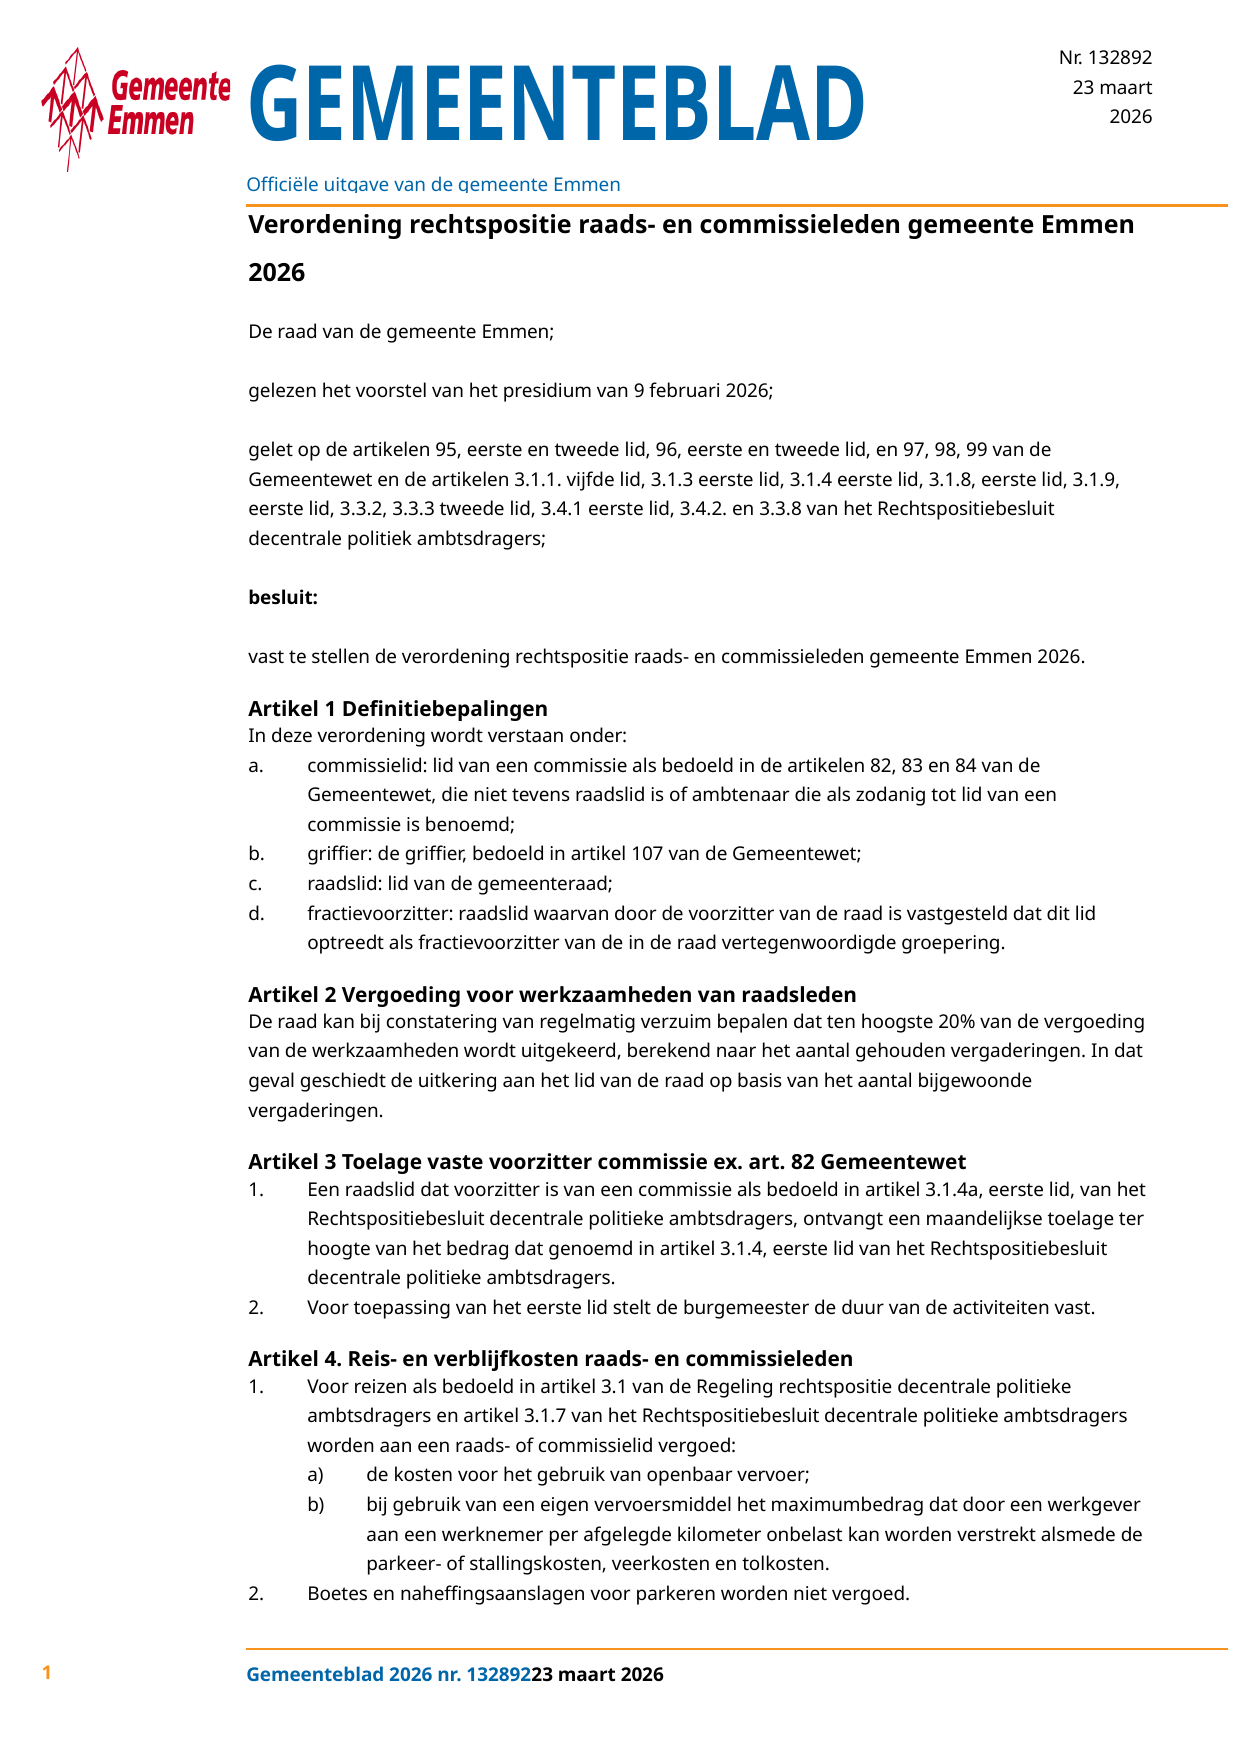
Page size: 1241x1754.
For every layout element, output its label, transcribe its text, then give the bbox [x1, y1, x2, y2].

list fractievoorzitter: raadslid waarvan door de voorzitter van de raad is vastgesteld dat dit lid optreedt als fractievoorzitter van de in de raad vertegenwoordigde groepering. [248, 900, 1152, 955]
list raadslid: lid van de gemeenteraad; [248, 870, 1152, 896]
list bij gebruik van een eigen vervoersmiddel het maximumbedrag dat door een werkgever aan een werknemer per afgelegde kilometer onbelast kan worden verstrekt alsmede de parkeer- of stallingskosten, veerkosten en tolkosten. [307, 1491, 1152, 1576]
list Een raadslid dat voorzitter is van een commissie als bedoeld in artikel 3.1.4a, eerste lid, van het Rechtspositiebesluit decentrale politieke ambtsdragers, ontvangt een maandelijkse toelage ter hoogte van het bedrag dat genoemd in artikel 3.1.4, eerste lid van het Rechtspositiebesluit decentrale politieke ambtsdragers. [248, 1176, 1152, 1290]
text gelet op de artikelen 95, eerste en tweede lid, 96, eerste en tweede lid, en 97, 98, 99 van de Gemeentewet en de artikelen 3.1.1. vijfde lid, 3.1.3 eerste lid, 3.1.4 eerste lid, 3.1.8, eerste lid, 3.1.9, eerste lid, 3.3.2, 3.3.3 tweede lid, 3.4.1 eerste lid, 3.4.2. en 3.3.8 van het Rechtspositiebesluit decentrale politiek ambtsdragers; [248, 436, 1152, 551]
list commissielid: lid van een commissie als bedoeld in de artikelen 82, 83 en 84 van de Gemeentewet, die niet tevens raadslid is of ambtenaar die als zodanig tot lid van een commissie is benoemd; [248, 752, 1152, 837]
text gelezen het voorstel van het presidium van 9 februari 2026; [248, 377, 1152, 403]
text Artikel 2 Vergoeding voor werkzaamheden van raadsleden [248, 980, 1152, 1008]
list griffier: de griffier, bedoeld in artikel 107 van de Gemeentewet; [248, 841, 1152, 866]
text besluit: [248, 584, 1152, 610]
text Artikel 4. Reis- en verblijfkosten raads- en commissieleden [248, 1344, 1152, 1373]
text Verordening rechtspositie raads- en commissieleden gemeente Emmen 2026 [248, 207, 1152, 288]
text De raad kan bij constatering van regelmatig verzuim bepalen dat ten hoogste 20% van de vergoeding van de werkzaamheden wordt uitgekeerd, berekend naar het aantal gehouden vergaderingen. In dat geval geschiedt de uitkering aan het lid van de raad op basis van het aantal bijgewoonde vergaderingen. [248, 1008, 1152, 1123]
text De raad van de gemeente Emmen; [248, 318, 1152, 344]
text Artikel 1 Definitiebepalingen [248, 694, 1152, 722]
text vast te stellen de verordening rechtspositie raads- en commissieleden gemeente Emmen 2026. [248, 643, 1152, 669]
list de kosten voor het gebruik van openbaar vervoer; [307, 1462, 1152, 1487]
text Artikel 3 Toelage vaste voorzitter commissie ex. art. 82 Gemeentewet [248, 1147, 1152, 1176]
list Voor toepassing van het eerste lid stelt de burgemeester de duur van de activiteiten vast. [248, 1294, 1152, 1320]
list Boetes en naheffingsaanslagen voor parkeren worden niet vergoed. [248, 1580, 1152, 1606]
list Voor reizen als bedoeld in artikel 3.1 van de Regeling rechtspositie decentrale politieke ambtsdragers en artikel 3.1.7 van het Rechtspositiebesluit decentrale politieke ambtsdragers worden aan een raads- of commissielid vergoed: [248, 1373, 1152, 1458]
text In deze verordening wordt verstaan onder: [248, 722, 1152, 748]
picture [41, 47, 231, 172]
